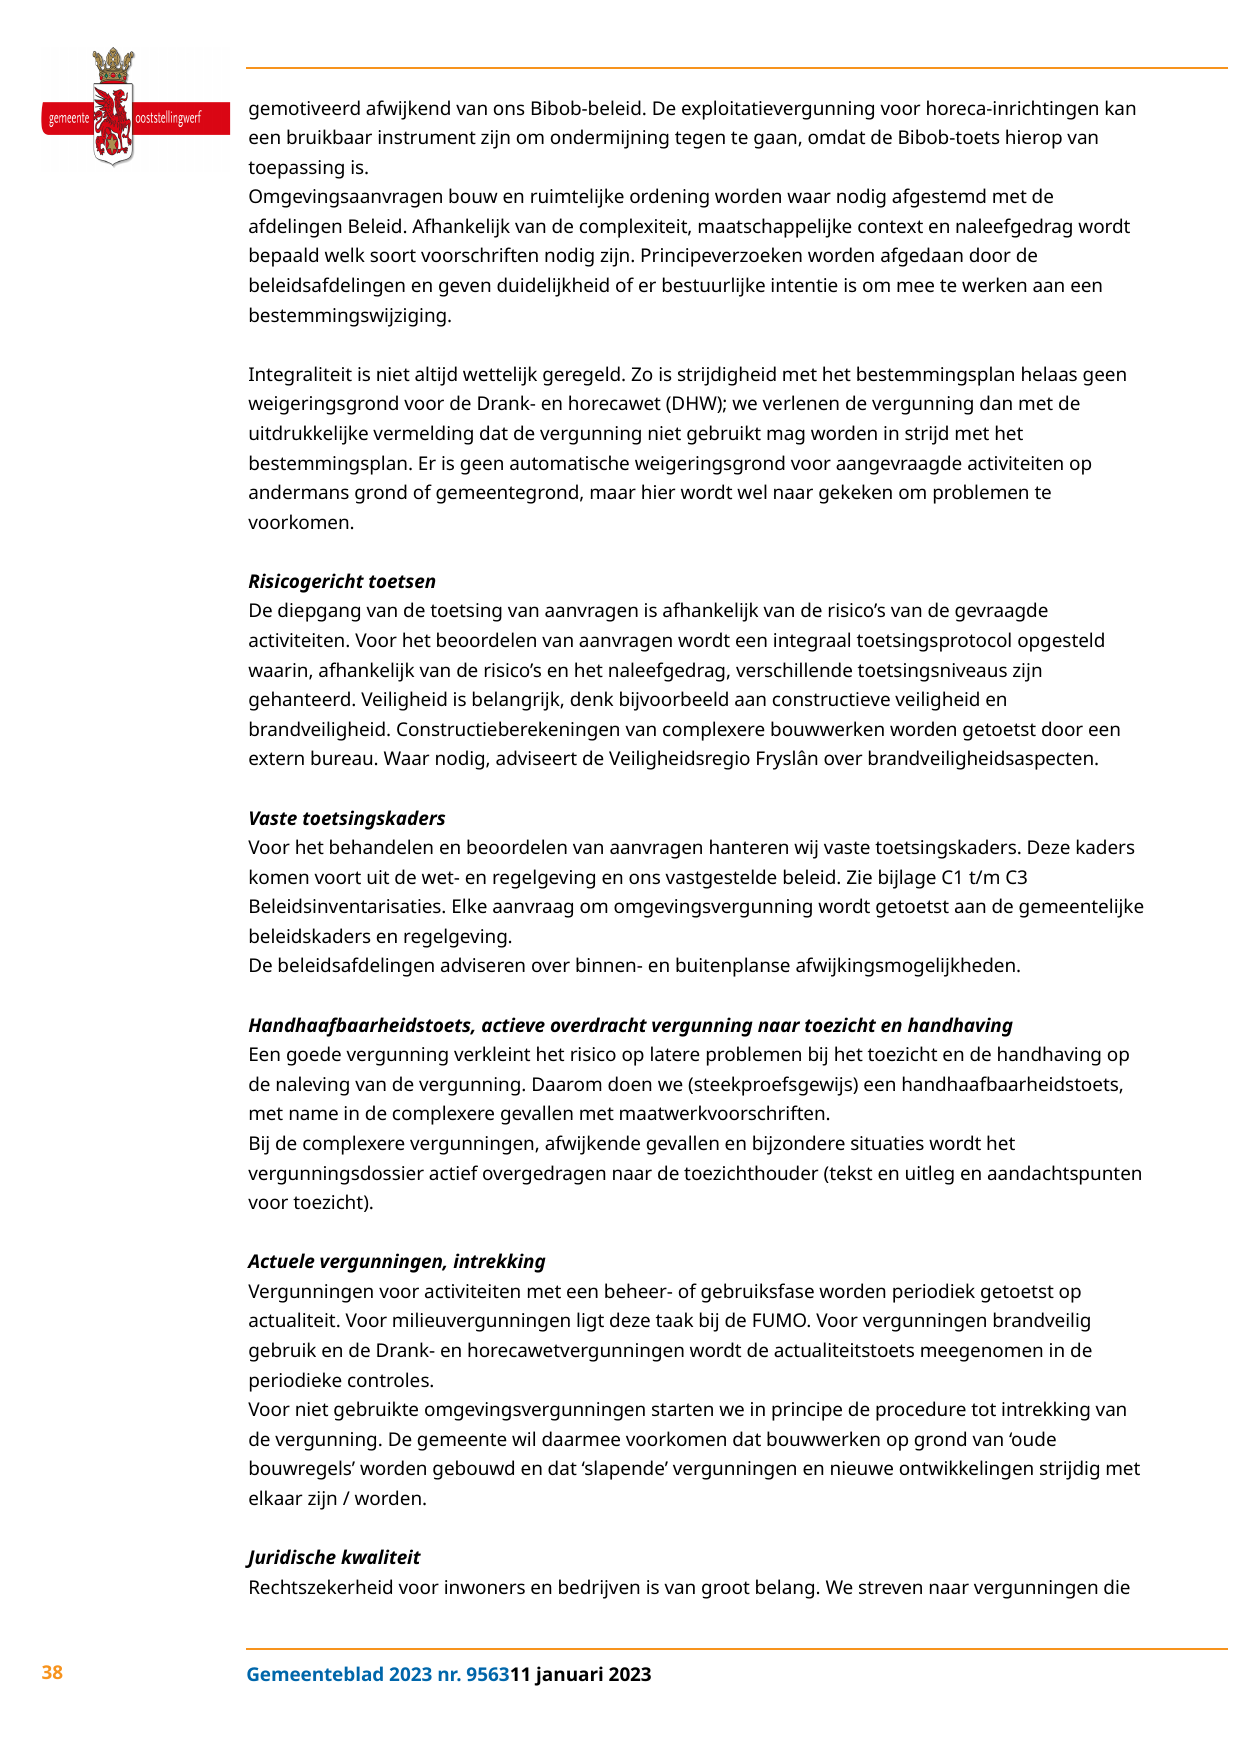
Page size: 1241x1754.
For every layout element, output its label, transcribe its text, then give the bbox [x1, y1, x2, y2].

text Rechtszekerheid voor inwoners en bedrijven is van groot belang. We streven naar vergunningen die [248, 1574, 1152, 1600]
text Vaste toetsingskaders [248, 805, 1152, 831]
text Voor niet gebruikte omgevingsvergunningen starten we in principe de procedure tot intrekking van de vergunning. De gemeente wil daarmee voorkomen dat bouwwerken op grond van ‘oude bouwregels’ worden gebouwd en dat ‘slapende’ vergunningen en nieuwe ontwikkelingen strijdig met elkaar zijn / worden. [248, 1396, 1152, 1511]
picture [41, 47, 231, 172]
text Juridische kwaliteit [248, 1544, 1152, 1570]
text Actuele vergunningen, intrekking [248, 1248, 1152, 1274]
text De diepgang van de toetsing van aanvragen is afhankelijk van de risico’s van de gevraagde activiteiten. Voor het beoordelen van aanvragen wordt een integraal toetsingsprotocol opgesteld waarin, afhankelijk van de risico’s en het naleefgedrag, verschillende toetsingsniveaus zijn gehanteerd. Veiligheid is belangrijk, denk bijvoorbeeld aan constructieve veiligheid en brandveiligheid. Constructieberekeningen van complexere bouwwerken worden getoetst door een extern bureau. Waar nodig, adviseert de Veiligheidsregio Fryslân over brandveiligheidsaspecten. [248, 598, 1152, 771]
text Vergunningen voor activiteiten met een beheer- of gebruiksfase worden periodiek getoetst op actualiteit. Voor milieuvergunningen ligt deze taak bij de FUMO. Voor vergunningen brandveilig gebruik en de Drank- en horecawetvergunningen wordt de actualiteitstoets meegenomen in de periodieke controles. [248, 1278, 1152, 1393]
text Bij de complexere vergunningen, afwijkende gevallen en bijzondere situaties wordt het vergunningsdossier actief overgedragen naar de toezichthouder (tekst en uitleg en aandachtspunten voor toezicht). [248, 1130, 1152, 1215]
text Integraliteit is niet altijd wettelijk geregeld. Zo is strijdigheid met het bestemmingsplan helaas geen weigeringsgrond voor de Drank- en horecawet (DHW); we verlenen de vergunning dan met de uitdrukkelijke vermelding dat de vergunning niet gebruikt mag worden in strijd met het bestemmingsplan. Er is geen automatische weigeringsgrond voor aangevraagde activiteiten op andermans grond of gemeentegrond, maar hier wordt wel naar gekeken om problemen te voorkomen. [248, 361, 1152, 535]
text Voor het behandelen en beoordelen van aanvragen hanteren wij vaste toetsingskaders. Deze kaders komen voort uit de wet- en regelgeving en ons vastgestelde beleid. Zie bijlage C1 t/m C3 Beleidsinventarisaties. Elke aanvraag om omgevingsvergunning wordt getoetst aan de gemeentelijke beleidskaders en regelgeving. [248, 834, 1152, 949]
text gemotiveerd afwijkend van ons Bibob-beleid. De exploitatievergunning voor horeca-inrichtingen kan een bruikbaar instrument zijn om ondermijning tegen te gaan, omdat de Bibob-toets hierop van toepassing is. [248, 95, 1152, 180]
text Handhaafbaarheidstoets, actieve overdracht vergunning naar toezicht en handhaving [248, 1012, 1152, 1038]
text Risicogericht toetsen [248, 568, 1152, 594]
text Omgevingsaanvragen bouw en ruimtelijke ordening worden waar nodig afgestemd met de afdelingen Beleid. Afhankelijk van de complexiteit, maatschappelijke context en naleefgedrag wordt bepaald welk soort voorschriften nodig zijn. Principeverzoeken worden afgedaan door de beleidsafdelingen en geven duidelijkheid of er bestuurlijke intentie is om mee te werken aan een bestemmingswijziging. [248, 183, 1152, 328]
text Een goede vergunning verkleint het risico op latere problemen bij het toezicht en de handhaving op de naleving van de vergunning. Daarom doen we (steekproefsgewijs) een handhaafbaarheidstoets, met name in de complexere gevallen met maatwerkvoorschriften. [248, 1041, 1152, 1126]
text De beleidsafdelingen adviseren over binnen- en buitenplanse afwijkingsmogelijkheden. [248, 953, 1152, 978]
